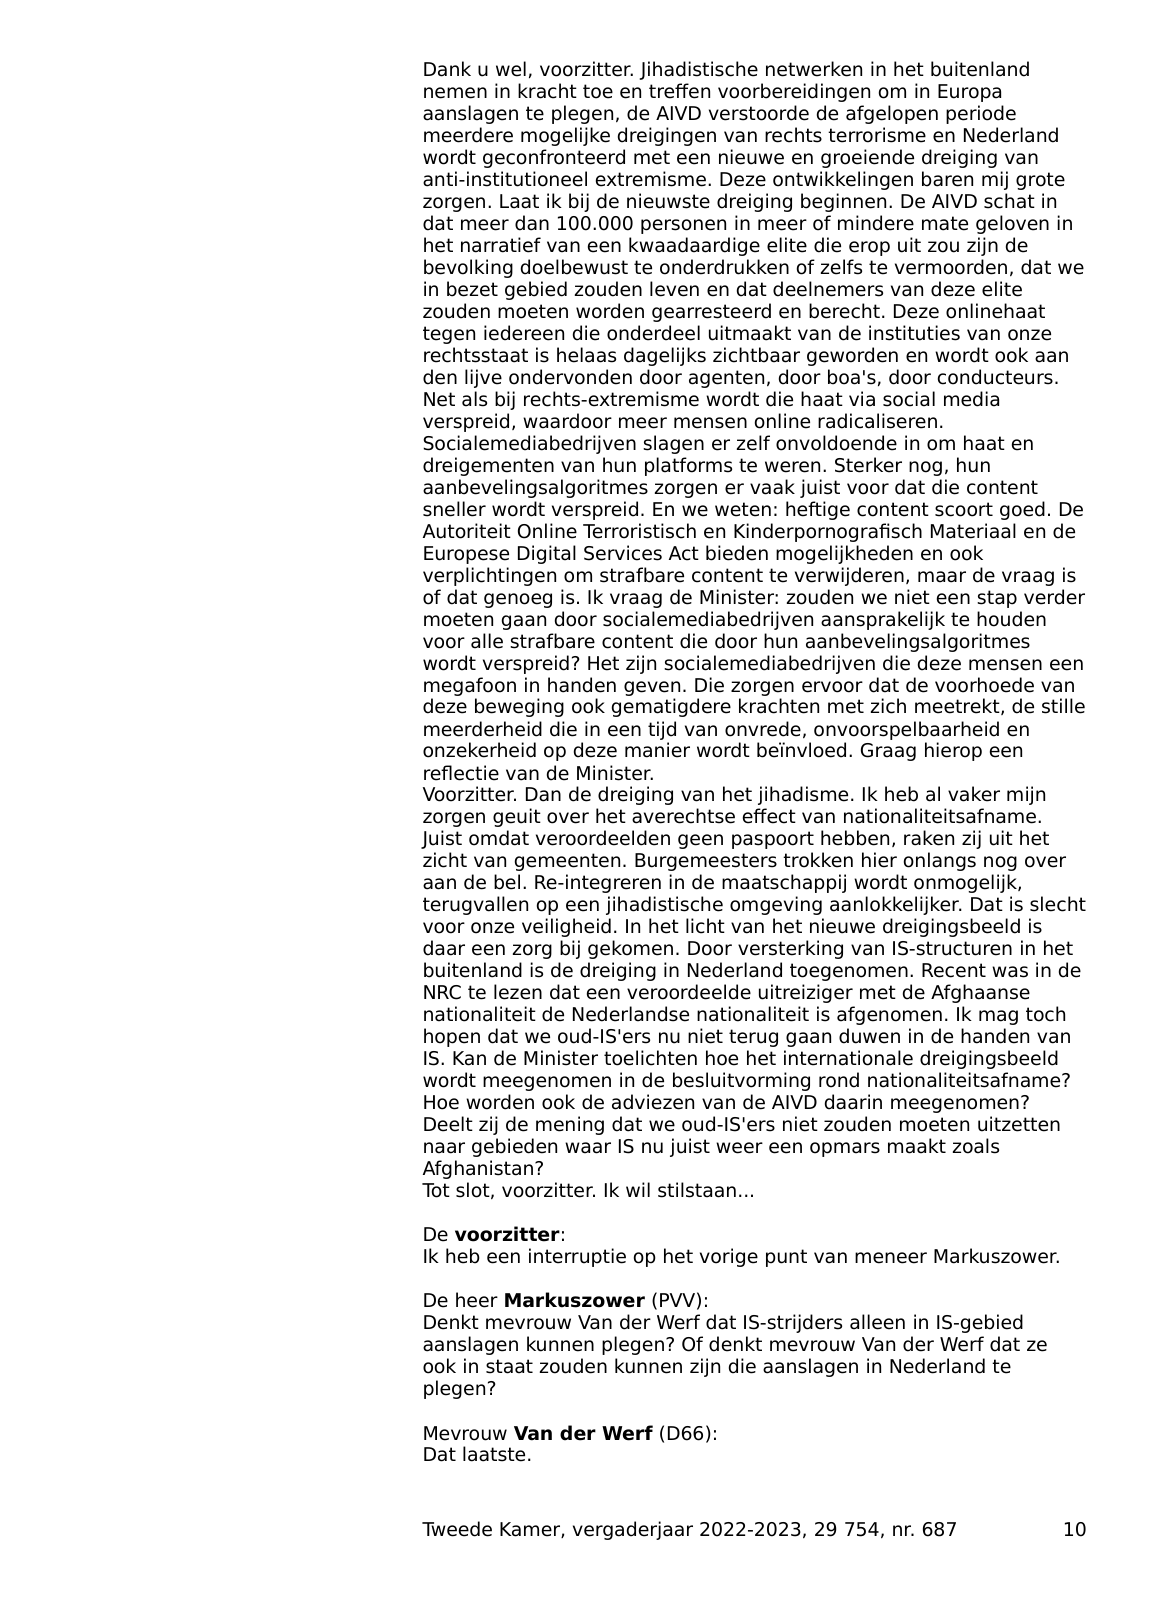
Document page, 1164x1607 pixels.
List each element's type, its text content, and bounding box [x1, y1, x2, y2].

text De voorzitter: [422, 1224, 1087, 1246]
text Ik heb een interruptie op het vorige punt van meneer Markuszower. [422, 1246, 1087, 1268]
text Voorzitter. Dan de dreiging van het jihadisme. Ik heb al vaker mijn zorgen geuit over het averechtse effect van nationaliteitsafname. Juist omdat veroordeelden geen paspoort hebben, raken zij uit het zicht van gemeenten. Burgemeesters trokken hier onlangs nog over aan de bel. Re-integreren in de maatschappij wordt onmogelijk, terugvallen op een jihadistische omgeving aanlokkelijker. Dat is slecht voor onze veiligheid. In het licht van het nieuwe dreigingsbeeld is daar een zorg bij gekomen. Door versterking van IS-structuren in het buitenland is de dreiging in Nederland toegenomen. Recent was in de NRC te lezen dat een veroordeelde uitreiziger met de Afghaanse nationaliteit de Nederlandse nationaliteit is afgenomen. Ik mag toch hopen dat we oud-IS'ers nu niet terug gaan duwen in de handen van IS. Kan de Minister toelichten hoe het internationale dreigingsbeeld wordt meegenomen in de besluitvorming rond nationaliteitsafname? Hoe worden ook de adviezen van de AIVD daarin meegenomen? Deelt zij de mening dat we oud-IS'ers niet zouden moeten uitzetten naar gebieden waar IS nu juist weer een opmars maakt zoals Afghanistan? [422, 784, 1087, 1180]
text Dat laatste. [422, 1444, 1087, 1466]
text De heer Markuszower (PVV): [422, 1290, 1087, 1312]
text Tot slot, voorzitter. Ik wil stilstaan... [422, 1180, 1087, 1202]
text Dank u wel, voorzitter. Jihadistische netwerken in het buitenland nemen in kracht toe en treffen voorbereidingen om in Europa aanslagen te plegen, de AIVD verstoorde de afgelopen periode meerdere mogelijke dreigingen van rechts terrorisme en Nederland wordt geconfronteerd met een nieuwe en groeiende dreiging van anti-institutioneel extremisme. Deze ontwikkelingen baren mij grote zorgen. Laat ik bij de nieuwste dreiging beginnen. De AIVD schat in dat meer dan 100.000 personen in meer of mindere mate geloven in het narratief van een kwaadaardige elite die erop uit zou zijn de bevolking doelbewust te onderdrukken of zelfs te vermoorden, dat we in bezet gebied zouden leven en dat deelnemers van deze elite zouden moeten worden gearresteerd en berecht. Deze onlinehaat tegen iedereen die onderdeel uitmaakt van de instituties van onze rechtsstaat is helaas dagelijks zichtbaar geworden en wordt ook aan den lijve ondervonden door agenten, door boa's, door conducteurs. Net als bij rechts-extremisme wordt die haat via social media verspreid, waardoor meer mensen online radicaliseren. [422, 59, 1087, 433]
text Denkt mevrouw Van der Werf dat IS-strijders alleen in IS-gebied aanslagen kunnen plegen? Of denkt mevrouw Van der Werf dat ze ook in staat zouden kunnen zijn die aanslagen in Nederland te plegen? [422, 1312, 1087, 1400]
text Socialemediabedrijven slagen er zelf onvoldoende in om haat en dreigementen van hun platforms te weren. Sterker nog, hun aanbevelingsalgoritmes zorgen er vaak juist voor dat die content sneller wordt verspreid. En we weten: heftige content scoort goed. De Autoriteit Online Terroristisch en Kinderpornografisch Materiaal en de Europese Digital Services Act bieden mogelijkheden en ook verplichtingen om strafbare content te verwijderen, maar de vraag is of dat genoeg is. Ik vraag de Minister: zouden we niet een stap verder moeten gaan door socialemediabedrijven aansprakelijk te houden voor alle strafbare content die door hun aanbevelingsalgoritmes wordt verspreid? Het zijn socialemediabedrijven die deze mensen een megafoon in handen geven. Die zorgen ervoor dat de voorhoede van deze beweging ook gematigdere krachten met zich meetrekt, de stille meerderheid die in een tijd van onvrede, onvoorspelbaarheid en onzekerheid op deze manier wordt beïnvloed. Graag hierop een reflectie van de Minister. [422, 433, 1087, 784]
text Mevrouw Van der Werf (D66): [422, 1422, 1087, 1444]
